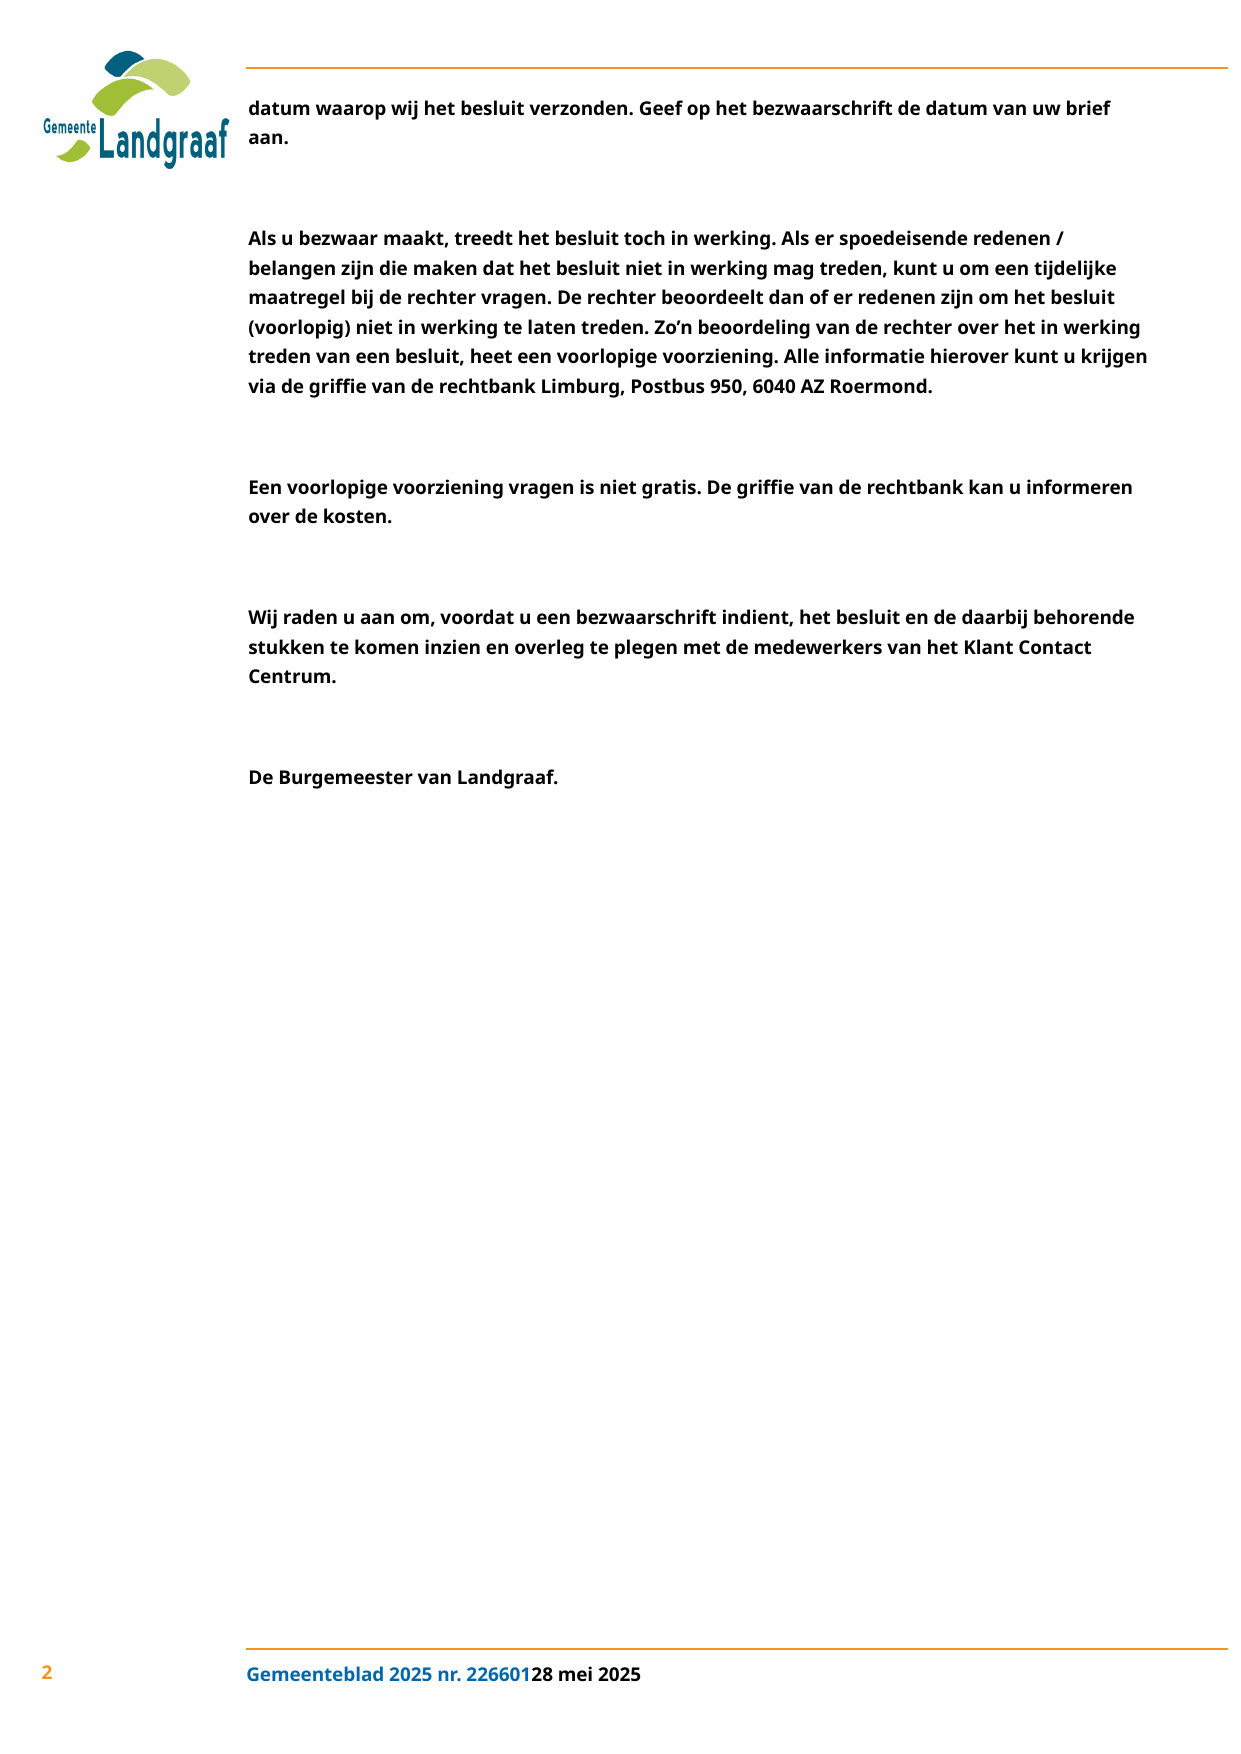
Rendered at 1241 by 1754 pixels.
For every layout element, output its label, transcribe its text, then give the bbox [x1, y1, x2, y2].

picture [41, 47, 231, 172]
text Wij raden u aan om, voordat u een bezwaarschrift indient, het besluit en de daarbij behorende stukken te komen inzien en overleg te plegen met de medewerkers van het Klant Contact Centrum. [248, 604, 1152, 689]
text Als u bezwaar maakt, treedt het besluit toch in werking. Als er spoedeisende redenen / belangen zijn die maken dat het besluit niet in werking mag treden, kunt u om een tijdelijke maatregel bij de rechter vragen. De rechter beoordeelt dan of er redenen zijn om het besluit (voorlopig) niet in werking te laten treden. Zo’n beoordeling van de rechter over het in werking treden van een besluit, heet een voorlopige voorziening. Alle informatie hierover kunt u krijgen via de griffie van de rechtbank Limburg, Postbus 950, 6040 AZ Roermond. [248, 225, 1152, 399]
text De Burgemeester van Landgraaf. [248, 764, 1152, 790]
text datum waarop wij het besluit verzonden. Geef op het bezwaarschrift de datum van uw brief aan. [248, 95, 1152, 150]
text Een voorlopige voorziening vragen is niet gratis. De griffie van de rechtbank kan u informeren over de kosten. [248, 474, 1152, 529]
